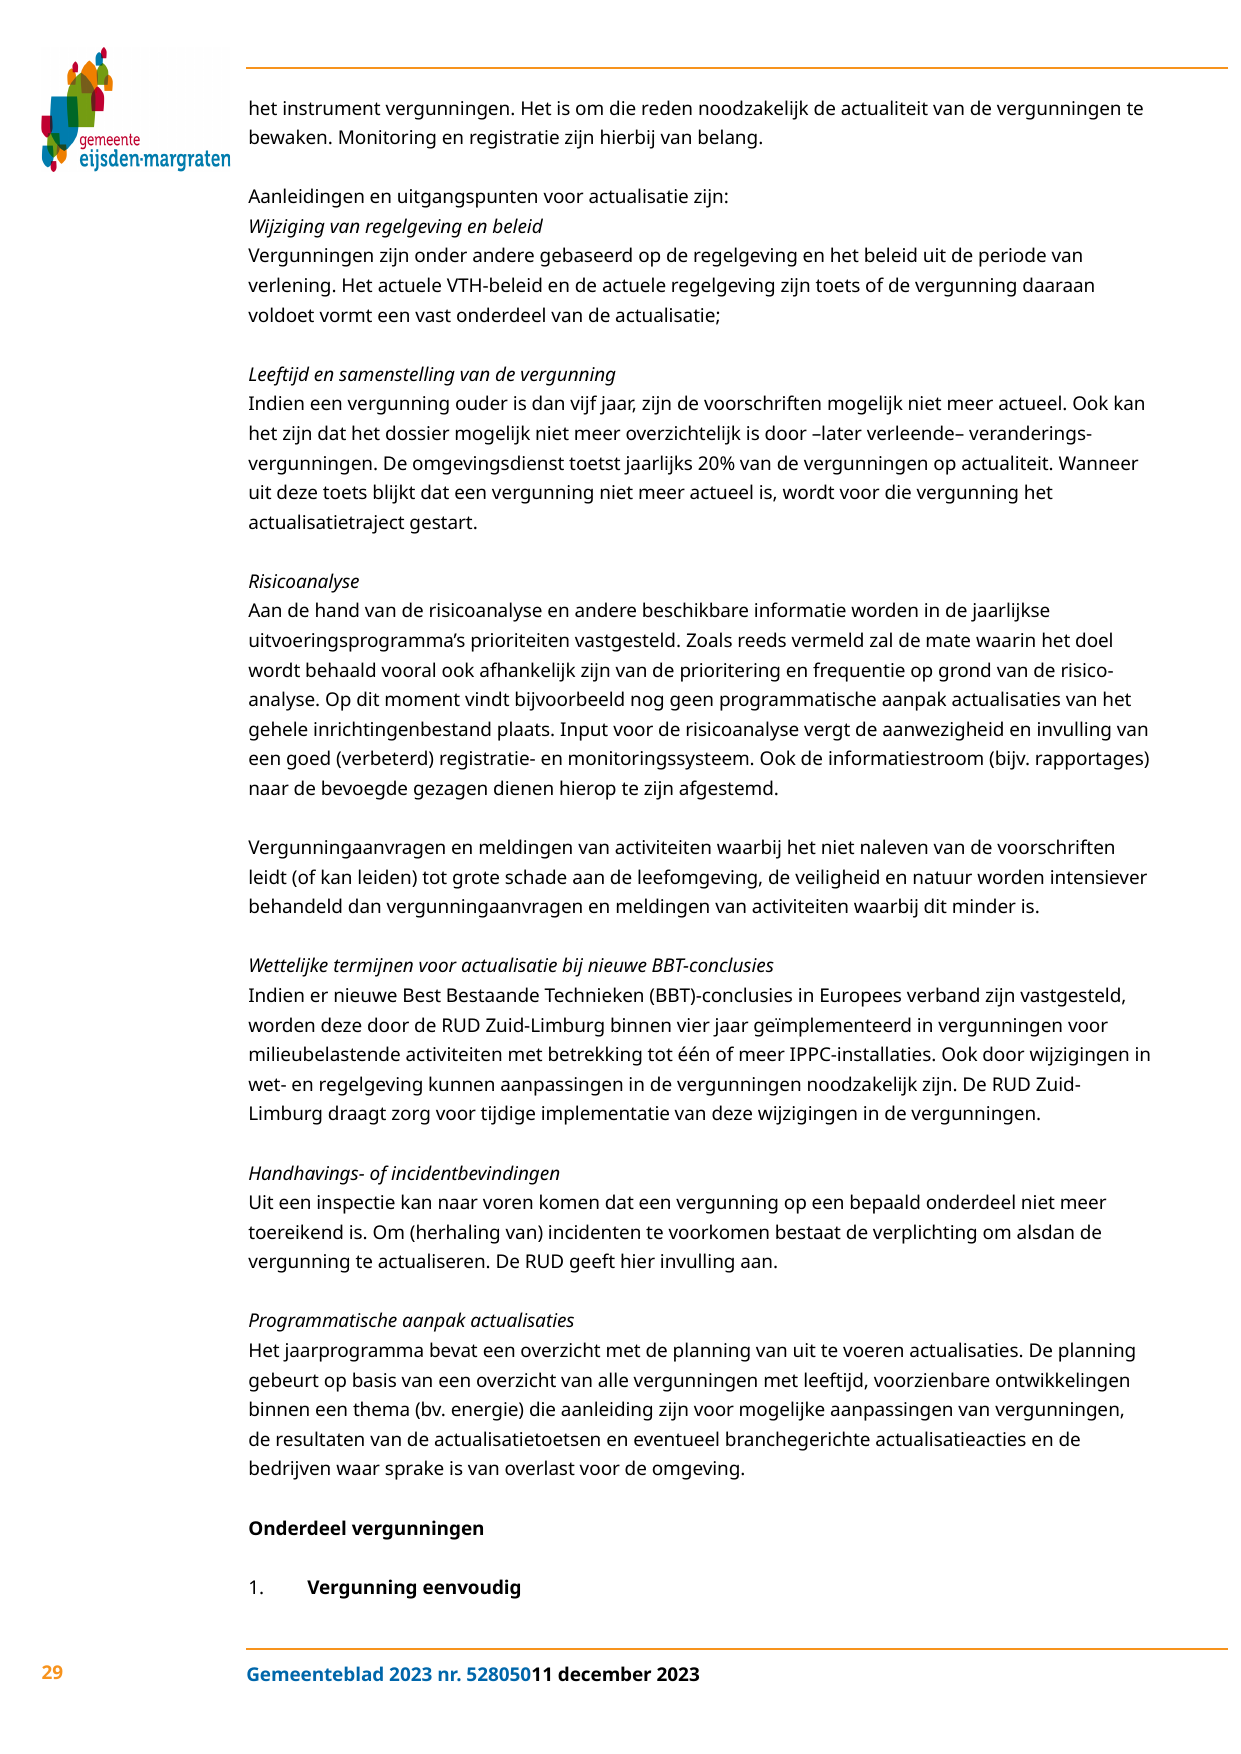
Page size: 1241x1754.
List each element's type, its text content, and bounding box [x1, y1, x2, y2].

text Risicoanalyse [248, 568, 1152, 594]
text Wettelijke termijnen voor actualisatie bij nieuwe BBT-conclusies [248, 953, 1152, 978]
text Aan de hand van de risicoanalyse en andere beschikbare informatie worden in de jaarlijkse uitvoeringsprogramma’s prioriteiten vastgesteld. Zoals reeds vermeld zal de mate waarin het doel wordt behaald vooral ook afhankelijk zijn van de prioritering en frequentie op grond van de risico-analyse. Op dit moment vindt bijvoorbeeld nog geen programmatische aanpak actualisaties van het gehele inrichtingenbestand plaats. Input voor de risicoanalyse vergt de aanwezigheid en invulling van een goed (verbeterd) registratie- en monitoringssysteem. Ook de informatiestroom (bijv. rapportages) naar de bevoegde gezagen dienen hierop te zijn afgestemd. [248, 598, 1152, 801]
picture [41, 47, 231, 172]
text Wijziging van regelgeving en beleid [248, 213, 1152, 239]
text Leeftijd en samenstelling van de vergunning [248, 361, 1152, 387]
text Handhavings- of incidentbevindingen [248, 1160, 1152, 1186]
text Het jaarprogramma bevat een overzicht met de planning van uit te voeren actualisaties. De planning gebeurt op basis van een overzicht van alle vergunningen met leeftijd, voorzienbare ontwikkelingen binnen een thema (bv. energie) die aanleiding zijn voor mogelijke aanpassingen van vergunningen, de resultaten van de actualisatietoetsen en eventueel branchegerichte actualisatieacties en de bedrijven waar sprake is van overlast voor de omgeving. [248, 1337, 1152, 1481]
text Vergunningen zijn onder andere gebaseerd op de regelgeving en het beleid uit de periode van verlening. Het actuele VTH-beleid en de actuele regelgeving zijn toets of de vergunning daaraan voldoet vormt een vast onderdeel van de actualisatie; [248, 243, 1152, 328]
text Vergunningaanvragen en meldingen van activiteiten waarbij het niet naleven van de voorschriften leidt (of kan leiden) tot grote schade aan de leefomgeving, de veiligheid en natuur worden intensiever behandeld dan vergunningaanvragen en meldingen van activiteiten waarbij dit minder is. [248, 834, 1152, 919]
list Vergunning eenvoudig [248, 1574, 1152, 1600]
text het instrument vergunningen. Het is om die reden noodzakelijk de actualiteit van de vergunningen te bewaken. Monitoring en registratie zijn hierbij van belang. [248, 95, 1152, 150]
text Onderdeel vergunningen [248, 1515, 1152, 1541]
text Aanleidingen en uitgangspunten voor actualisatie zijn: [248, 183, 1152, 209]
text Indien een vergunning ouder is dan vijf jaar, zijn de voorschriften mogelijk niet meer actueel. Ook kan het zijn dat het dossier mogelijk niet meer overzichtelijk is door –later verleende– veranderings-vergunningen. De omgevingsdienst toetst jaarlijks 20% van de vergunningen op actualiteit. Wanneer uit deze toets blijkt dat een vergunning niet meer actueel is, wordt voor die vergunning het actualisatietraject gestart. [248, 391, 1152, 535]
text Indien er nieuwe Best Bestaande Technieken (BBT)-conclusies in Europees verband zijn vastgesteld, worden deze door de RUD Zuid-Limburg binnen vier jaar geïmplementeerd in vergunningen voor milieubelastende activiteiten met betrekking tot één of meer IPPC-installaties. Ook door wijzigingen in wet- en regelgeving kunnen aanpassingen in de vergunningen noodzakelijk zijn. De RUD Zuid-Limburg draagt zorg voor tijdige implementatie van deze wijzigingen in de vergunningen. [248, 982, 1152, 1126]
text Uit een inspectie kan naar voren komen dat een vergunning op een bepaald onderdeel niet meer toereikend is. Om (herhaling van) incidenten te voorkomen bestaat de verplichting om alsdan de vergunning te actualiseren. De RUD geeft hier invulling aan. [248, 1189, 1152, 1274]
text Programmatische aanpak actualisaties [248, 1308, 1152, 1333]
